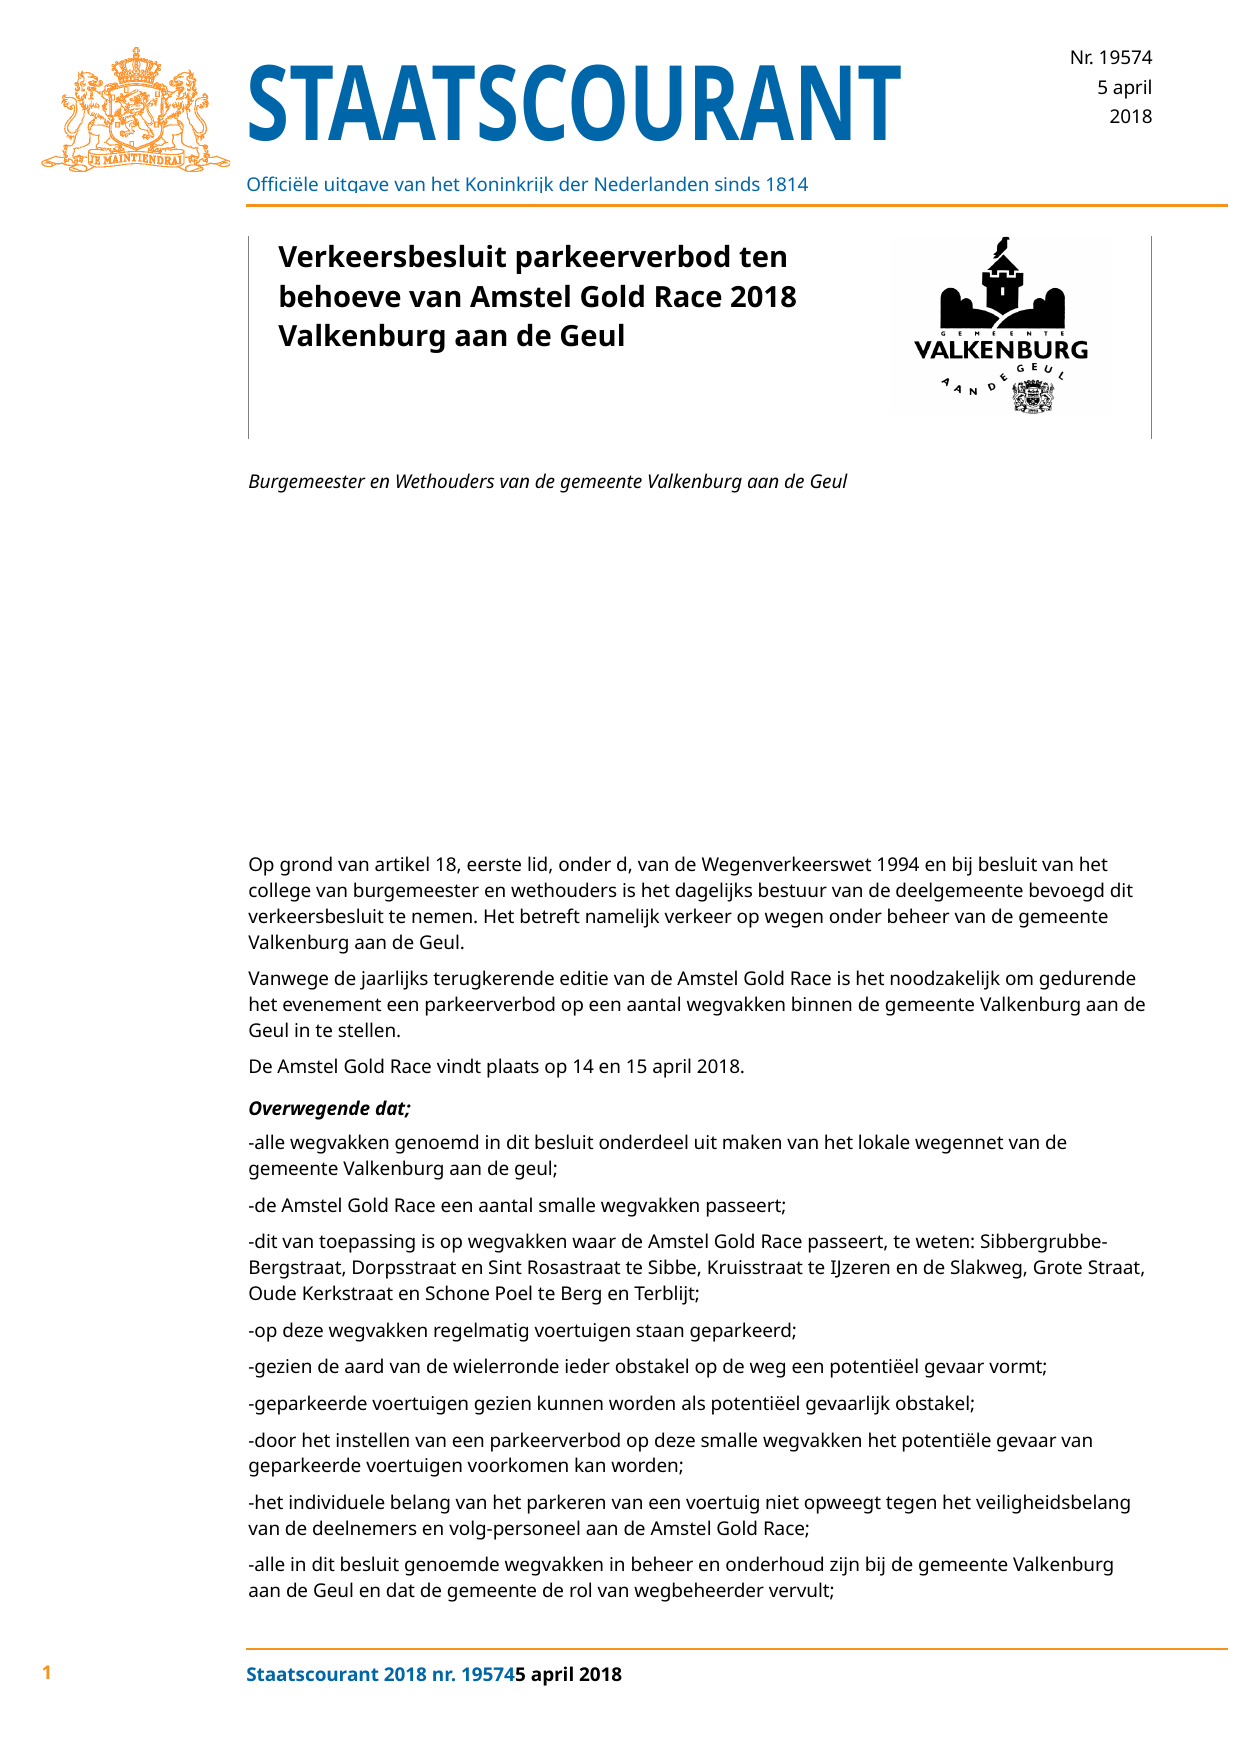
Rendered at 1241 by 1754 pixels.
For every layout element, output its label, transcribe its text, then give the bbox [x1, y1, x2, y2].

text Op grond van artikel 18, eerste lid, onder d, van de Wegenverkeerswet 1994 en bij besluit van het college van burgemeester en wethouders is het dagelijks bestuur van de deelgemeente bevoegd dit verkeersbesluit te nemen. Het betreft namelijk verkeer op wegen onder beheer van de gemeente Valkenburg aan de Geul. [248, 852, 1152, 954]
text -de Amstel Gold Race een aantal smalle wegvakken passeert; [248, 1192, 1152, 1218]
text -door het instellen van een parkeerverbod op deze smalle wegvakken het potentiële gevaar van geparkeerde voertuigen voorkomen kan worden; [248, 1427, 1152, 1478]
table_header [850, 414, 1151, 439]
text -geparkeerde voertuigen gezien kunnen worden als potentiëel gevaarlijk obstakel; [248, 1390, 1152, 1416]
picture [889, 236, 1112, 414]
text -alle wegvakken genoemd in dit besluit onderdeel uit maken van het lokale wegennet van de gemeente Valkenburg aan de geul; [248, 1129, 1152, 1181]
table_header [1112, 236, 1151, 413]
text -dit van toepassing is op wegvakken waar de Amstel Gold Race passeert, te weten: Sibbergrubbe-Bergstraat, Dorpsstraat en Sint Rosastraat te Sibbe, Kruisstraat te IJzeren en de Slakweg, Grote Straat, Oude Kerkstraat en Schone Poel te Berg en Terblijt; [248, 1229, 1152, 1306]
text -het individuele belang van het parkeren van een voertuig niet opweegt tegen het veiligheidsbelang van de deelnemers en volg-personeel aan de Amstel Gold Race; [248, 1489, 1152, 1541]
text Vanwege de jaarlijks terugkerende editie van de Amstel Gold Race is het noodzakelijk om gedurende het evenement een parkeerverbod op een aantal wegvakken binnen de gemeente Valkenburg aan de Geul in te stellen. [248, 966, 1152, 1043]
table_header Verkeersbesluit parkeerverbod ten behoeve van Amstel Gold Race 2018 Valkenburg aan de Geul [249, 236, 850, 439]
picture [41, 47, 231, 172]
text Overwegende dat; [248, 1096, 1152, 1121]
text Burgemeester en Wethouders van de gemeente Valkenburg aan de Geul [248, 469, 1152, 494]
text -gezien de aard van de wielerronde ieder obstakel op de weg een potentiëel gevaar vormt; [248, 1353, 1152, 1379]
table_header [850, 236, 889, 413]
text De Amstel Gold Race vindt plaats op 14 en 15 april 2018. [248, 1054, 1152, 1079]
text -alle in dit besluit genoemde wegvakken in beheer en onderhoud zijn bij de gemeente Valkenburg aan de Geul en dat de gemeente de rol van wegbeheerder vervult; [248, 1552, 1152, 1603]
text -op deze wegvakken regelmatig voertuigen staan geparkeerd; [248, 1317, 1152, 1342]
